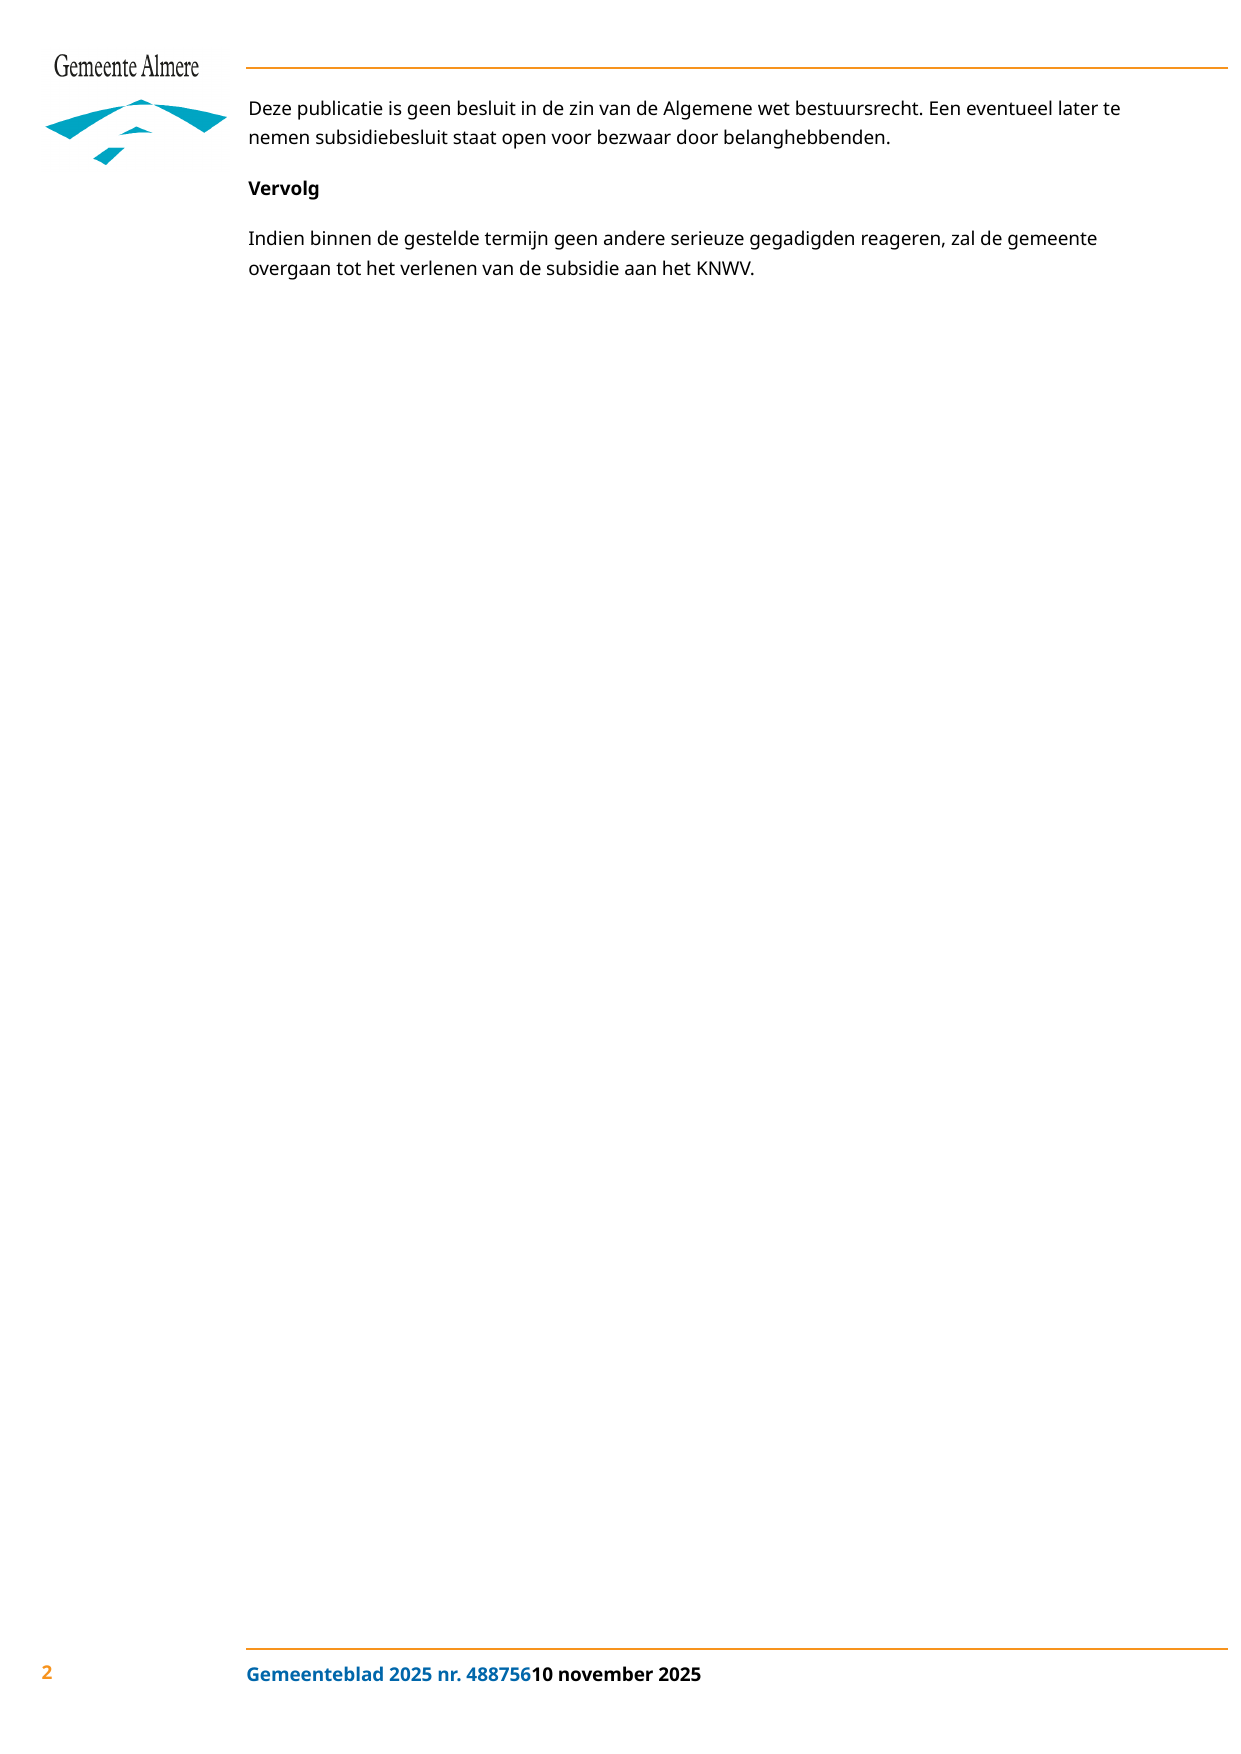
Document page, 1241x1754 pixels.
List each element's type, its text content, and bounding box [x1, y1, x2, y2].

picture [41, 47, 231, 172]
text Deze publicatie is geen besluit in de zin van de Algemene wet bestuursrecht. Een eventueel later te nemen subsidiebesluit staat open voor bezwaar door belanghebbenden. [248, 95, 1152, 150]
text Indien binnen de gestelde termijn geen andere serieuze gegadigden reageren, zal de gemeente overgaan tot het verlenen van de subsidie aan het KNWV. [248, 225, 1152, 281]
text Vervolg [248, 175, 1152, 201]
